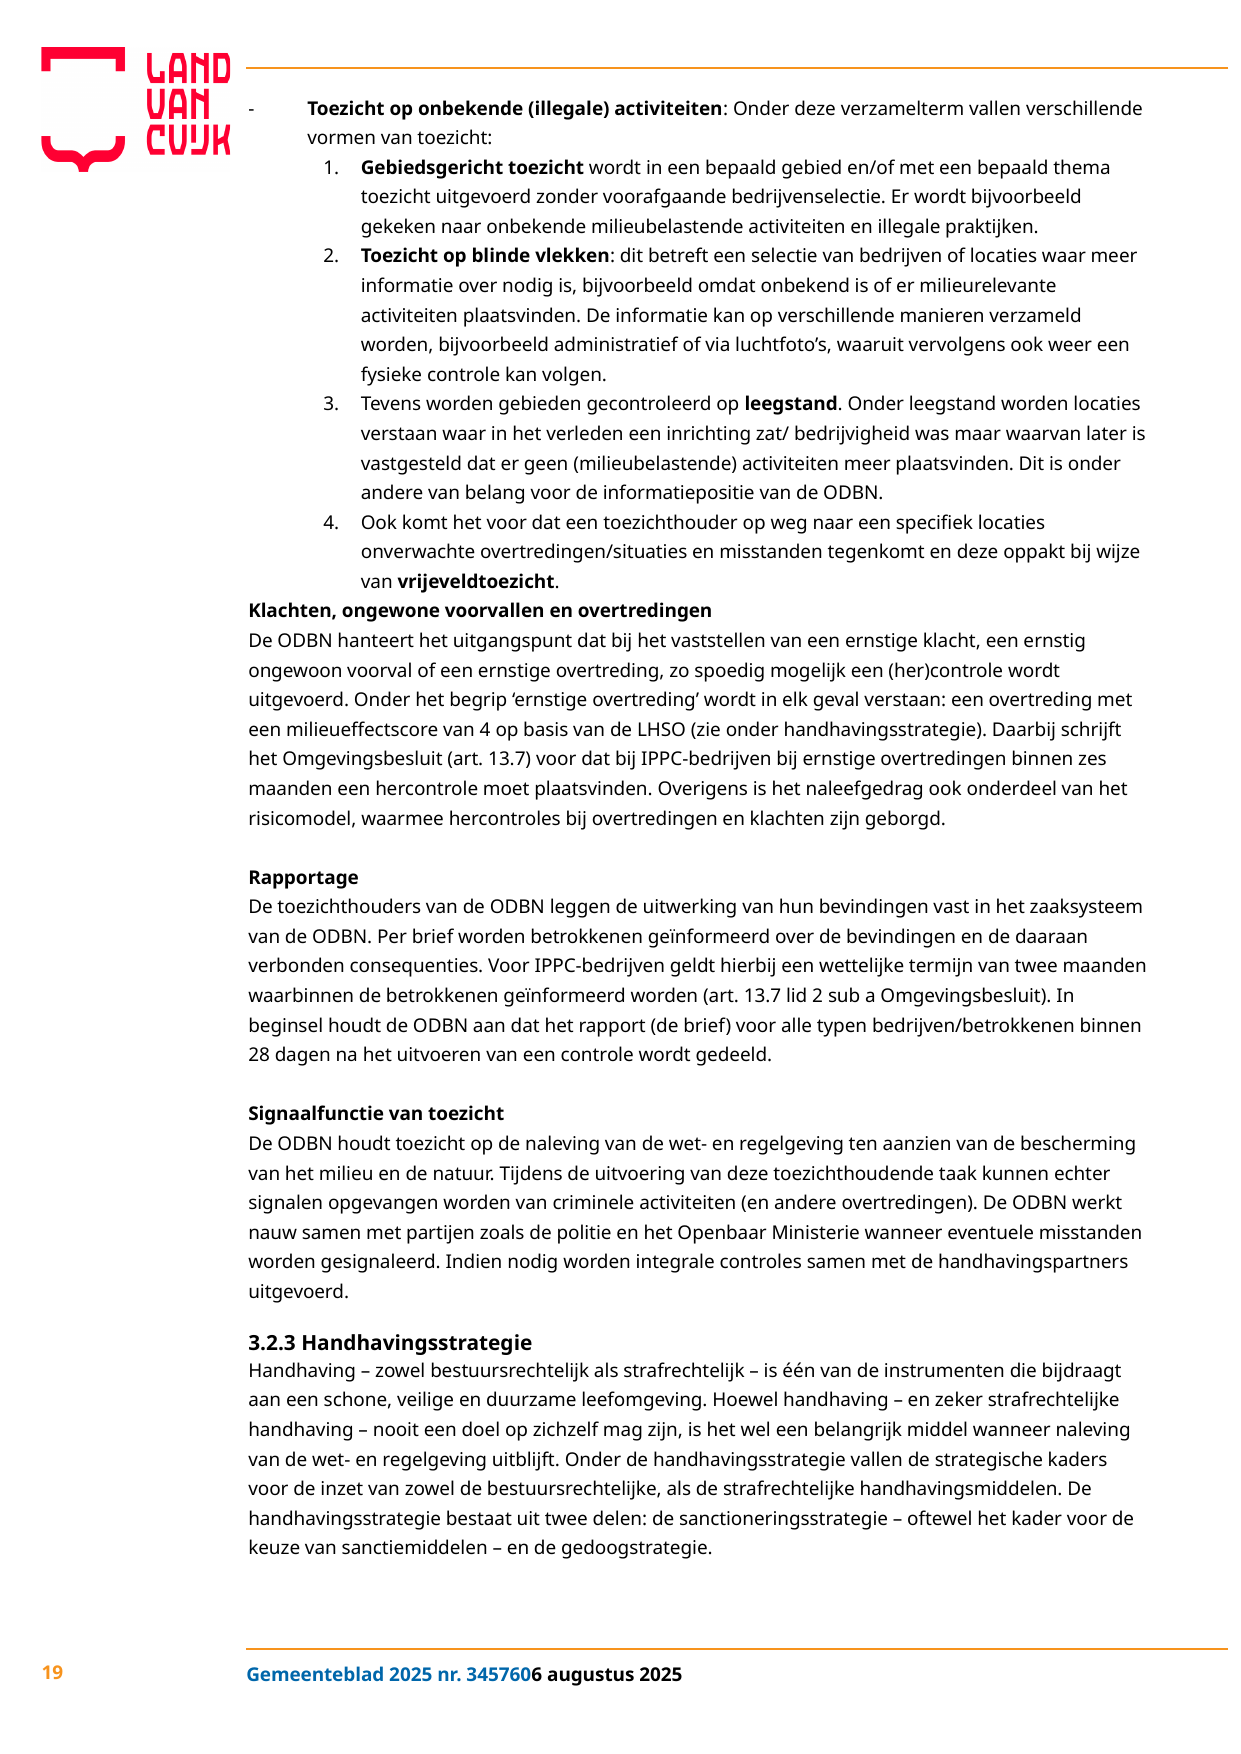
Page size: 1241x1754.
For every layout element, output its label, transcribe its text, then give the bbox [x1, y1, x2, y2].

list Gebiedsgericht toezicht wordt in een bepaald gebied en/of met een bepaald thema toezicht uitgevoerd zonder voorafgaande bedrijvenselectie. Er wordt bijvoorbeeld gekeken naar onbekende milieubelastende activiteiten en illegale praktijken. [323, 154, 1152, 239]
list Toezicht op blinde vlekken: dit betreft een selectie van bedrijven of locaties waar meer informatie over nodig is, bijvoorbeeld omdat onbekend is of er milieurelevante activiteiten plaatsvinden. De informatie kan op verschillende manieren verzameld worden, bijvoorbeeld administratief of via luchtfoto’s, waaruit vervolgens ook weer een fysieke controle kan volgen. [323, 243, 1152, 387]
picture [41, 47, 231, 172]
text 3.2.3 Handhavingsstrategie [248, 1328, 1152, 1357]
text Handhaving – zowel bestuursrechtelijk als strafrechtelijk – is één van de instrumenten die bijdraagt aan een schone, veilige en duurzame leefomgeving. Hoewel handhaving – en zeker strafrechtelijke handhaving – nooit een doel op zichzelf mag zijn, is het wel een belangrijk middel wanneer naleving van de wet- en regelgeving uitblijft. Onder de handhavingsstrategie vallen de strategische kaders voor de inzet van zowel de bestuursrechtelijke, als de strafrechtelijke handhavingsmiddelen. De handhavingsstrategie bestaat uit twee delen: de sanctioneringsstrategie – oftewel het kader voor de keuze van sanctiemiddelen – en de gedoogstrategie. [248, 1357, 1152, 1560]
list Tevens worden gebieden gecontroleerd op leegstand. Onder leegstand worden locaties verstaan waar in het verleden een inrichting zat/ bedrijvigheid was maar waarvan later is vastgesteld dat er geen (milieubelastende) activiteiten meer plaatsvinden. Dit is onder andere van belang voor de informatiepositie van de ODBN. [323, 391, 1152, 505]
list Toezicht op onbekende (illegale) activiteiten: Onder deze verzamelterm vallen verschillende vormen van toezicht: [248, 95, 1152, 150]
text De ODBN hanteert het uitgangspunt dat bij het vaststellen van een ernstige klacht, een ernstig ongewoon voorval of een ernstige overtreding, zo spoedig mogelijk een (her)controle wordt uitgevoerd. Onder het begrip ‘ernstige overtreding’ wordt in elk geval verstaan: een overtreding met een milieueffectscore van 4 op basis van de LHSO (zie onder handhavingsstrategie). Daarbij schrijft het Omgevingsbesluit (art. 13.7) voor dat bij IPPC-bedrijven bij ernstige overtredingen binnen zes maanden een hercontrole moet plaatsvinden. Overigens is het naleefgedrag ook onderdeel van het risicomodel, waarmee hercontroles bij overtredingen en klachten zijn geborgd. [248, 627, 1152, 831]
text De ODBN houdt toezicht op de naleving van de wet- en regelgeving ten aanzien van de bescherming van het milieu en de natuur. Tijdens de uitvoering van deze toezichthoudende taak kunnen echter signalen opgevangen worden van criminele activiteiten (en andere overtredingen). De ODBN werkt nauw samen met partijen zoals de politie en het Openbaar Ministerie wanneer eventuele misstanden worden gesignaleerd. Indien nodig worden integrale controles samen met de handhavingspartners uitgevoerd. [248, 1130, 1152, 1304]
text De toezichthouders van de ODBN leggen de uitwerking van hun bevindingen vast in het zaaksysteem van de ODBN. Per brief worden betrokkenen geïnformeerd over de bevindingen en de daaraan verbonden consequenties. Voor IPPC-bedrijven geldt hierbij een wettelijke termijn van twee maanden waarbinnen de betrokkenen geïnformeerd worden (art. 13.7 lid 2 sub a Omgevingsbesluit). In beginsel houdt de ODBN aan dat het rapport (de brief) voor alle typen bedrijven/betrokkenen binnen 28 dagen na het uitvoeren van een controle wordt gedeeld. [248, 893, 1152, 1067]
text Signaalfunctie van toezicht [248, 1101, 1152, 1126]
text Rapportage [248, 864, 1152, 890]
list Ook komt het voor dat een toezichthouder op weg naar een specifiek locaties onverwachte overtredingen/situaties en misstanden tegenkomt en deze oppakt bij wijze van vrijeveldtoezicht. [323, 509, 1152, 594]
text Klachten, ongewone voorvallen en overtredingen [248, 598, 1152, 623]
